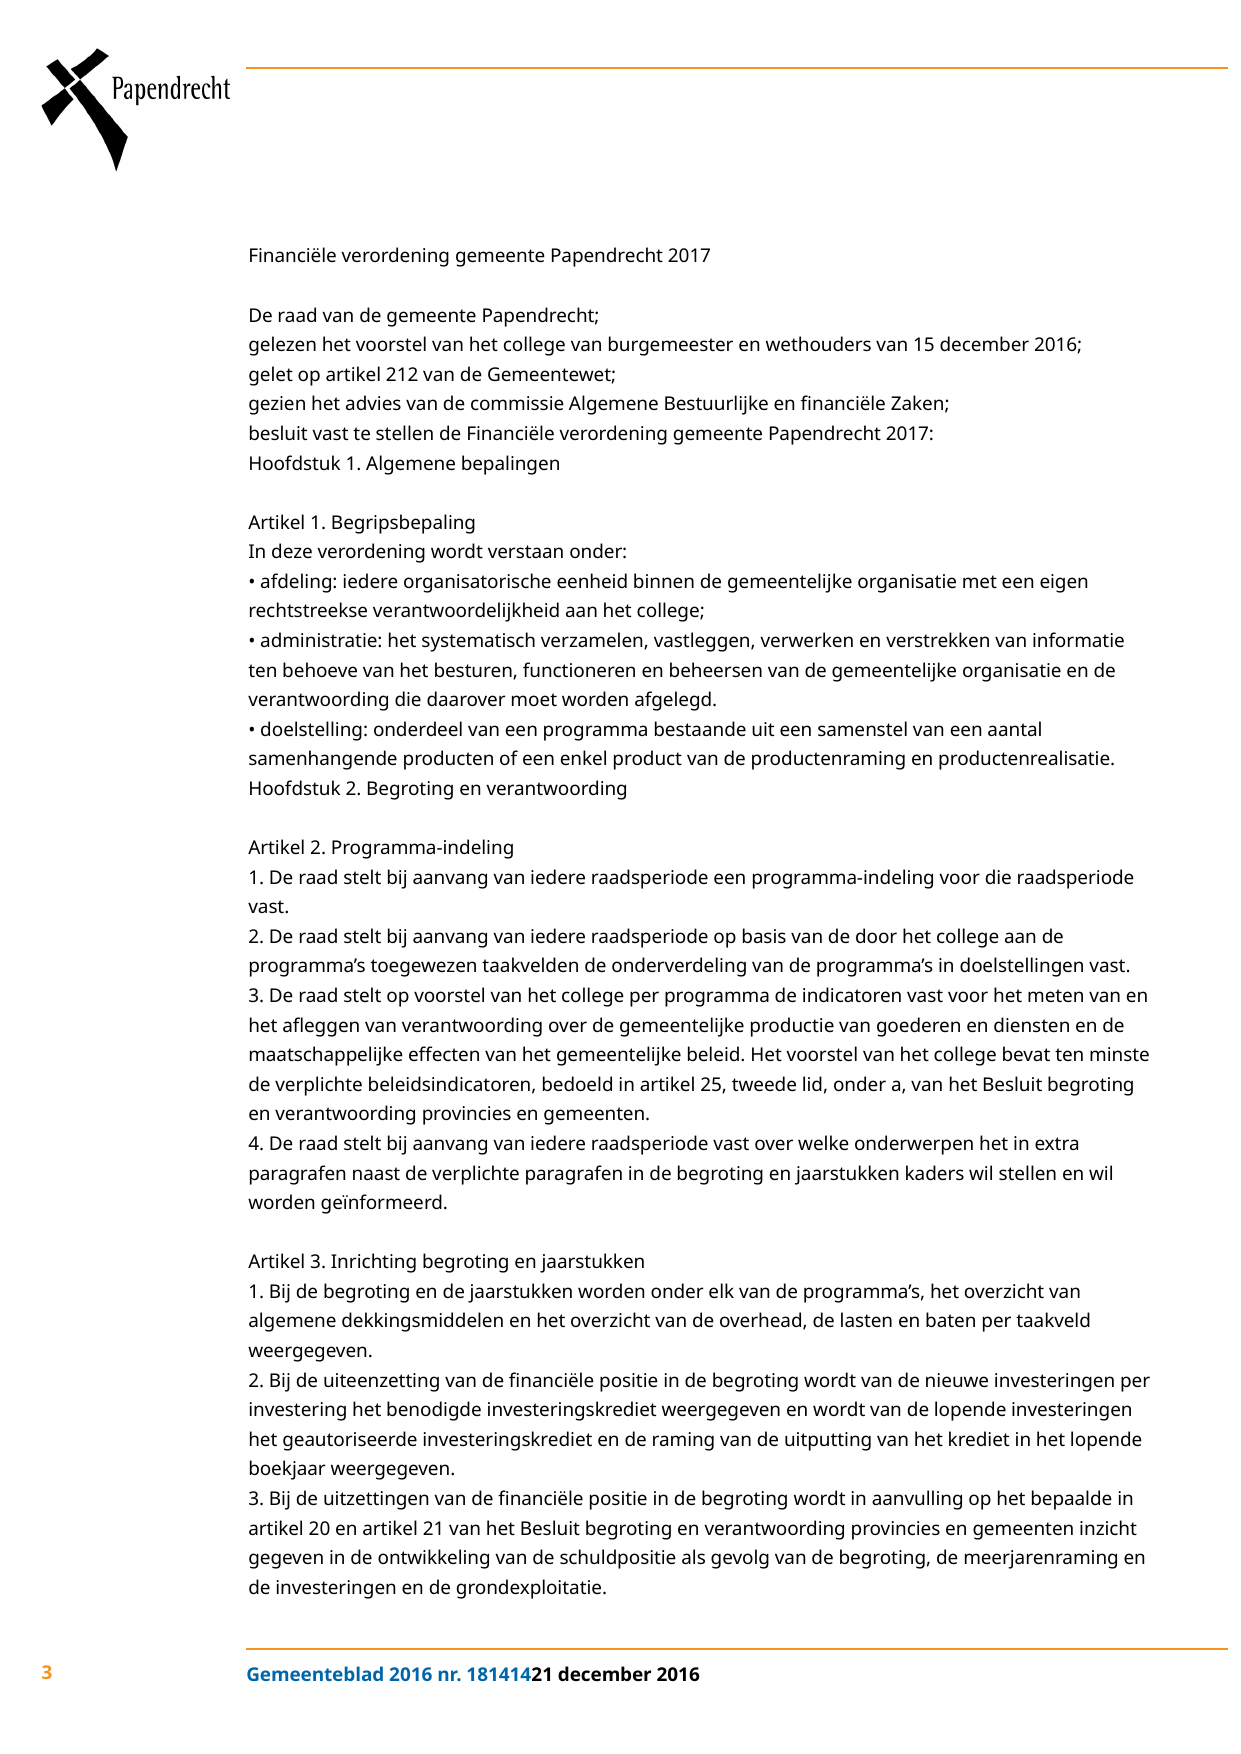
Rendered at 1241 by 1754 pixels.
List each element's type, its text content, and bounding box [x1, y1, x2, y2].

text • administratie: het systematisch verzamelen, vastleggen, verwerken en verstrekken van informatie ten behoeve van het besturen, functioneren en beheersen van de gemeentelijke organisatie en de verantwoording die daarover moet worden afgelegd. [248, 627, 1152, 712]
text gezien het advies van de commissie Algemene Bestuurlijke en financiële Zaken; [248, 391, 1152, 416]
text Artikel 3. Inrichting begroting en jaarstukken [248, 1248, 1152, 1274]
text Financiële verordening gemeente Papendrecht 2017 [248, 243, 1152, 268]
text 3. De raad stelt op voorstel van het college per programma de indicatoren vast voor het meten van en het afleggen van verantwoording over de gemeentelijke productie van goederen en diensten en de maatschappelijke effecten van het gemeentelijke beleid. Het voorstel van het college bevat ten minste de verplichte beleidsindicatoren, bedoeld in artikel 25, tweede lid, onder a, van het Besluit begroting en verantwoording provincies en gemeenten. [248, 982, 1152, 1126]
text 1. Bij de begroting en de jaarstukken worden onder elk van de programma’s, het overzicht van algemene dekkingsmiddelen en het overzicht van de overhead, de lasten en baten per taakveld weergegeven. [248, 1278, 1152, 1363]
text besluit vast te stellen de Financiële verordening gemeente Papendrecht 2017: [248, 420, 1152, 446]
text 2. Bij de uiteenzetting van de financiële positie in de begroting wordt van de nieuwe investeringen per investering het benodigde investeringskrediet weergegeven en wordt van de lopende investeringen het geautoriseerde investeringskrediet en de raming van de uitputting van het krediet in het lopende boekjaar weergegeven. [248, 1367, 1152, 1481]
text gelezen het voorstel van het college van burgemeester en wethouders van 15 december 2016; [248, 331, 1152, 357]
text • doelstelling: onderdeel van een programma bestaande uit een samenstel van een aantal samenhangende producten of een enkel product van de productenraming en productenrealisatie. [248, 716, 1152, 771]
text 4. De raad stelt bij aanvang van iedere raadsperiode vast over welke onderwerpen het in extra paragrafen naast de verplichte paragrafen in de begroting en jaarstukken kaders wil stellen en wil worden geïnformeerd. [248, 1130, 1152, 1215]
text gelet op artikel 212 van de Gemeentewet; [248, 361, 1152, 387]
text Hoofdstuk 2. Begroting en verantwoording [248, 775, 1152, 801]
text Artikel 2. Programma-indeling [248, 834, 1152, 860]
text In deze verordening wordt verstaan onder: [248, 538, 1152, 564]
picture [41, 47, 231, 172]
text Artikel 1. Begripsbepaling [248, 509, 1152, 535]
text • afdeling: iedere organisatorische eenheid binnen de gemeentelijke organisatie met een eigen rechtstreekse verantwoordelijkheid aan het college; [248, 568, 1152, 623]
text 3. Bij de uitzettingen van de financiële positie in de begroting wordt in aanvulling op het bepaalde in artikel 20 en artikel 21 van het Besluit begroting en verantwoording provincies en gemeenten inzicht gegeven in de ontwikkeling van de schuldpositie als gevolg van de begroting, de meerjarenraming en de investeringen en de grondexploitatie. [248, 1485, 1152, 1600]
text 1. De raad stelt bij aanvang van iedere raadsperiode een programma-indeling voor die raadsperiode vast. [248, 864, 1152, 919]
text De raad van de gemeente Papendrecht; [248, 302, 1152, 328]
text 2. De raad stelt bij aanvang van iedere raadsperiode op basis van de door het college aan de programma’s toegewezen taakvelden de onderverdeling van de programma’s in doelstellingen vast. [248, 923, 1152, 978]
text Hoofdstuk 1. Algemene bepalingen [248, 450, 1152, 476]
